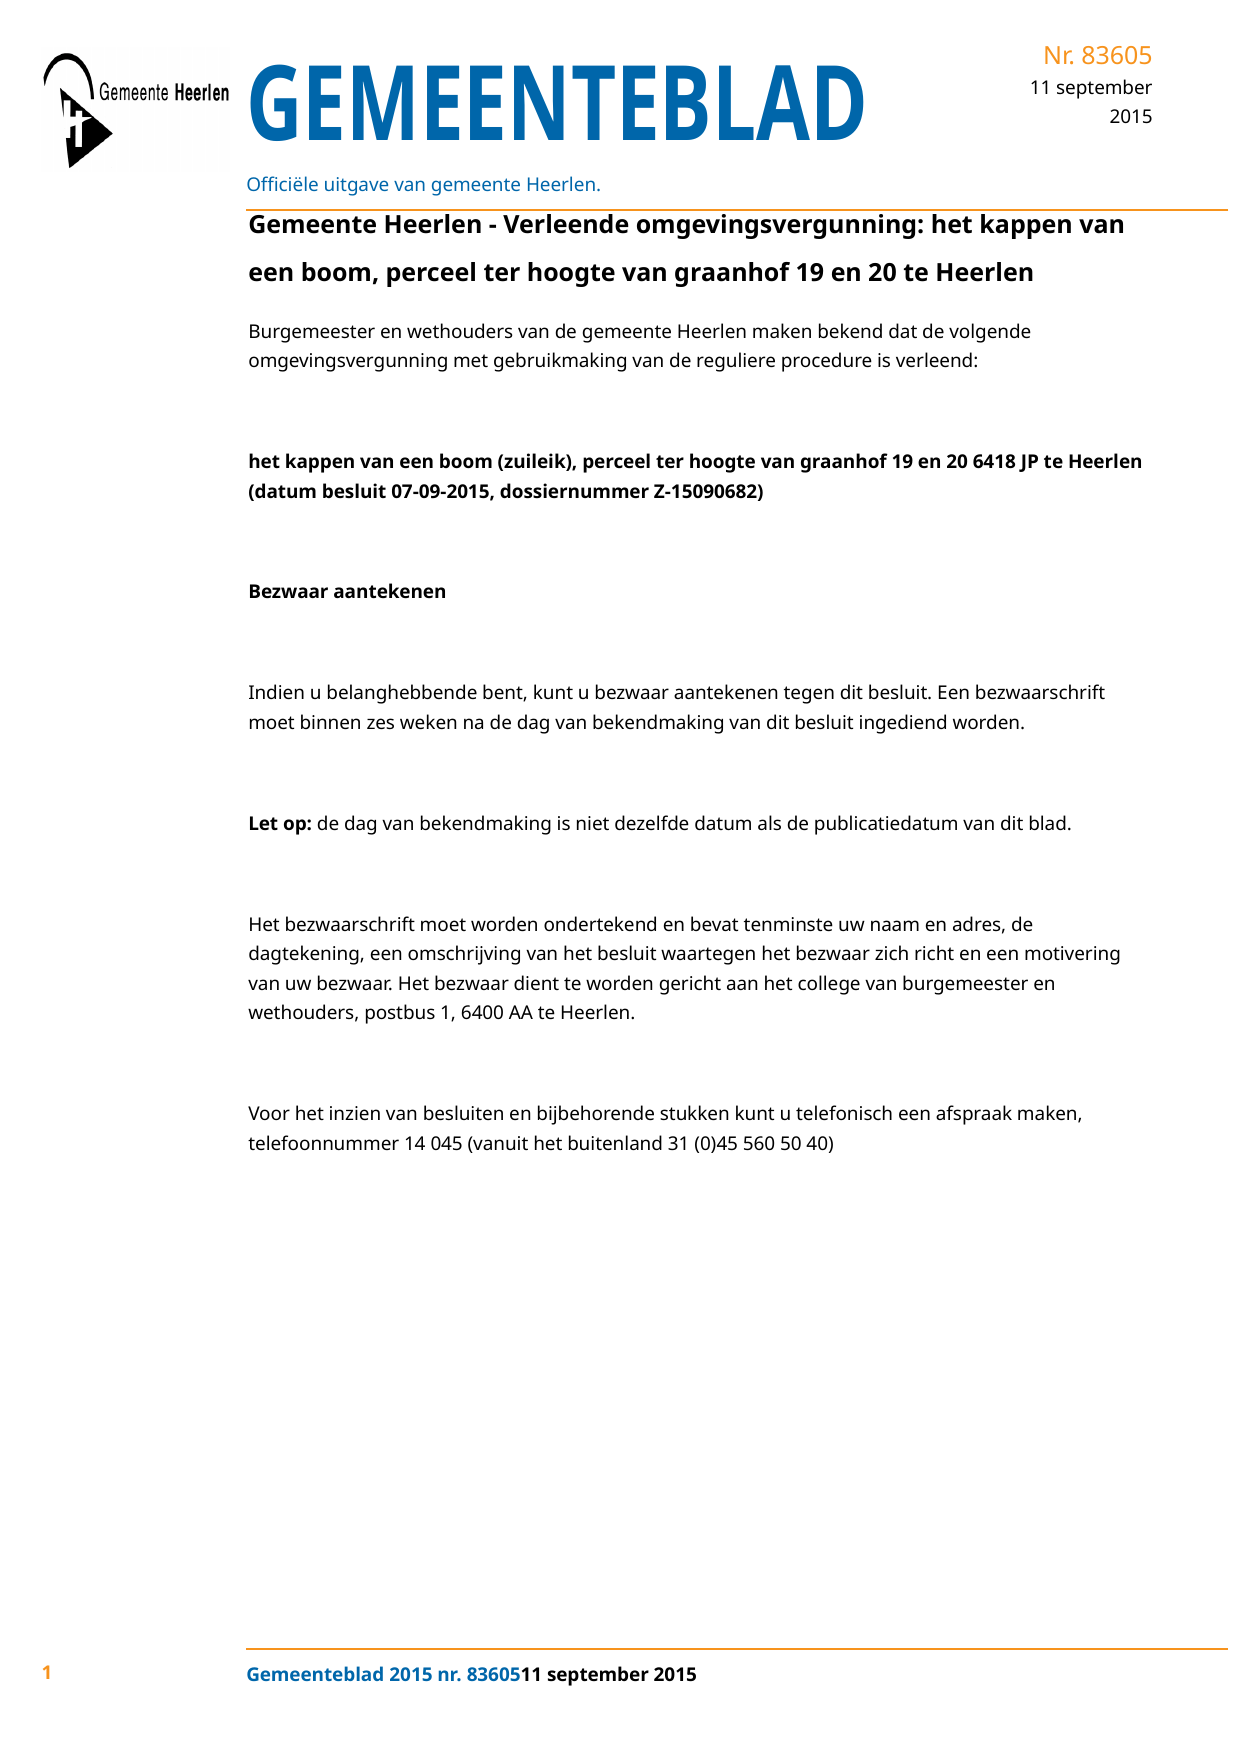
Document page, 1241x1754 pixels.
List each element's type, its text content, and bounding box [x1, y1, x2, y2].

text Gemeente Heerlen - Verleende omgevingsvergunning: het kappen van een boom, perceel ter hoogte van graanhof 19 en 20 te Heerlen [248, 211, 1152, 288]
text Let op: de dag van bekendmaking is niet dezelfde datum als de publicatiedatum van dit blad. [248, 810, 1152, 836]
text Indien u belanghebbende bent, kunt u bezwaar aantekenen tegen dit besluit. Een bezwaarschrift moet binnen zes weken na de dag van bekendmaking van dit besluit ingediend worden. [248, 679, 1152, 735]
text Bezwaar aantekenen [248, 579, 1152, 604]
text Burgemeester en wethouders van de gemeente Heerlen maken bekend dat de volgende omgevingsvergunning met gebruikmaking van de reguliere procedure is verleend: [248, 318, 1152, 373]
text Het bezwaarschrift moet worden ondertekend en bevat tenminste uw naam en adres, de dagtekening, een omschrijving van het besluit waartegen het bezwaar zich richt en een motivering van uw bezwaar. Het bezwaar dient te worden gericht aan het college van burgemeester en wethouders, postbus 1, 6400 AA te Heerlen. [248, 911, 1152, 1025]
text Voor het inzien van besluiten en bijbehorende stukken kunt u telefonisch een afspraak maken, telefoonnummer 14 045 (vanuit het buitenland 31 (0)45 560 50 40) [248, 1100, 1152, 1156]
picture [41, 47, 231, 172]
text het kappen van een boom (zuileik), perceel ter hoogte van graanhof 19 en 20 6418 JP te Heerlen (datum besluit 07-09-2015, dossiernummer Z-15090682) [248, 448, 1152, 504]
